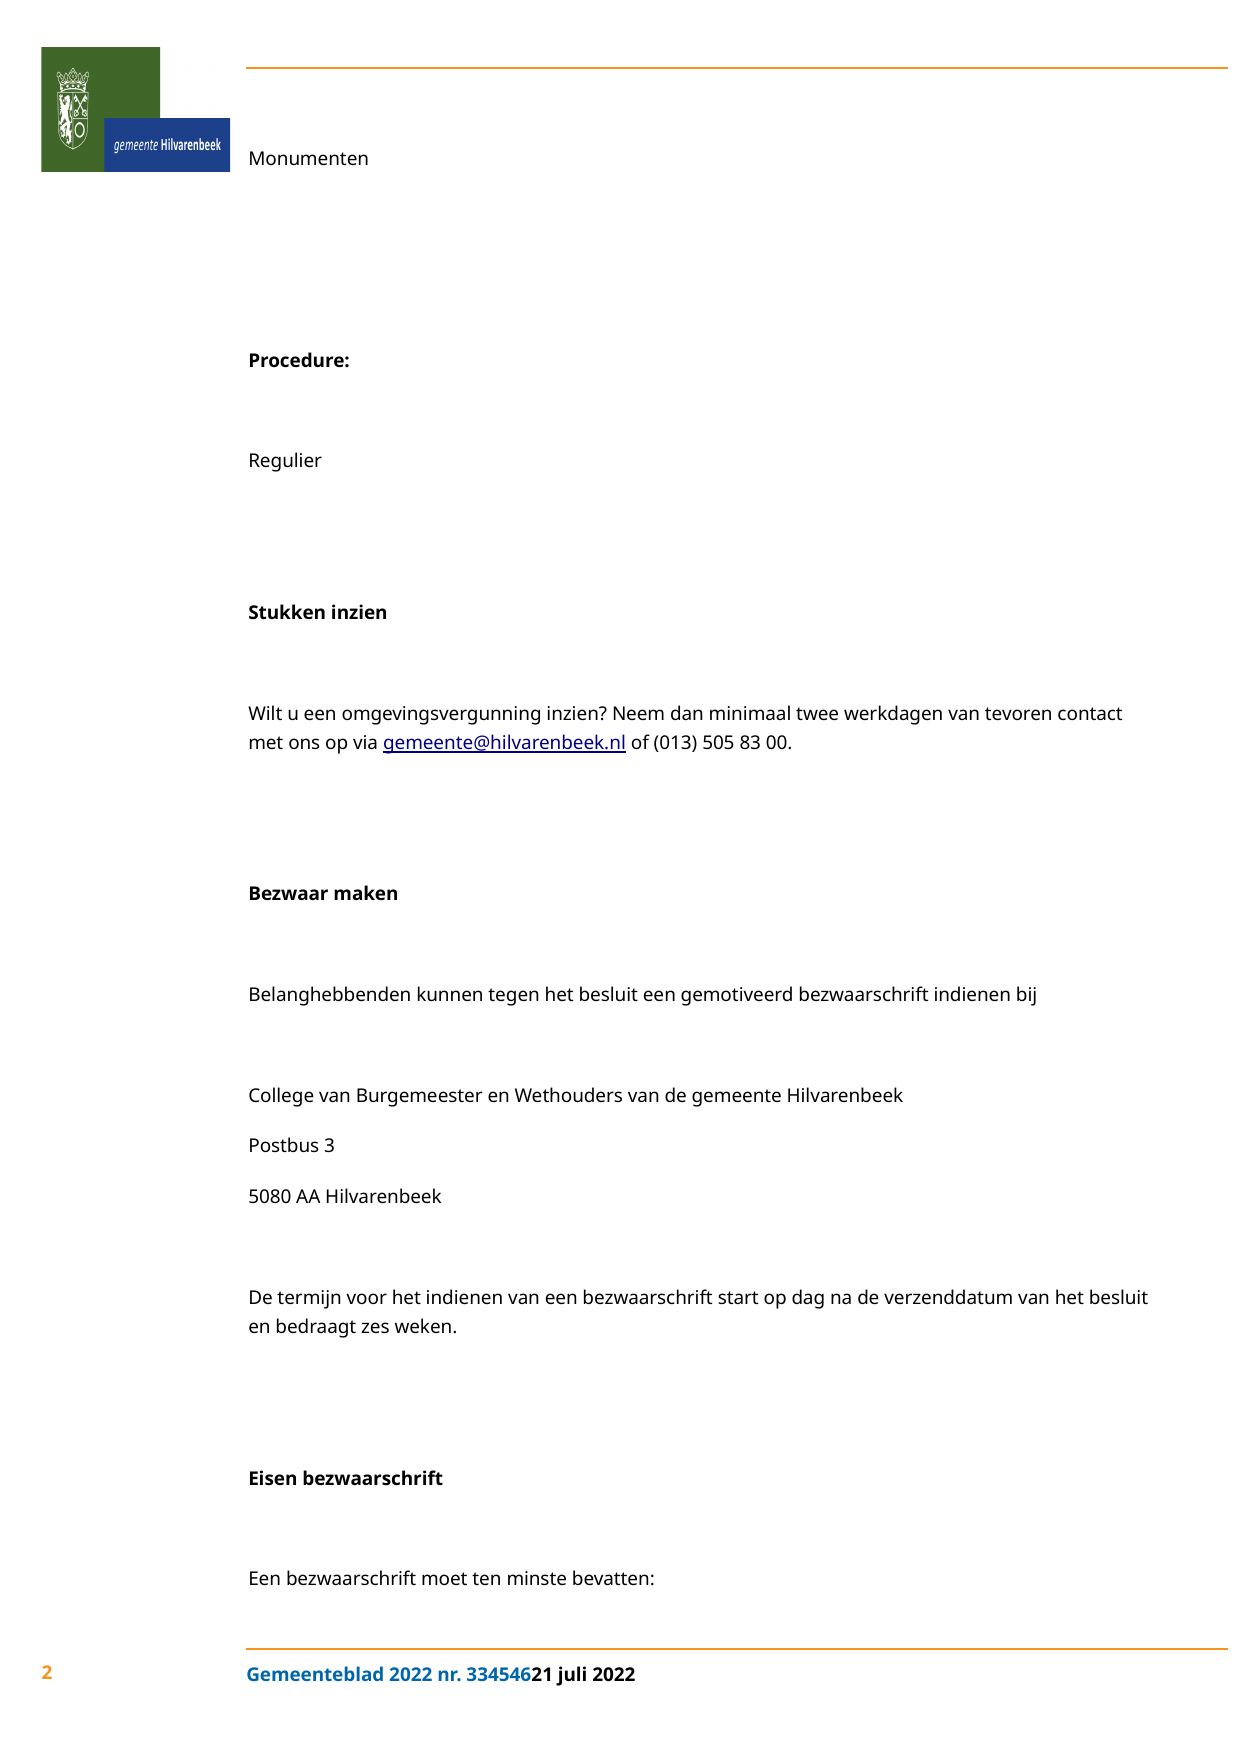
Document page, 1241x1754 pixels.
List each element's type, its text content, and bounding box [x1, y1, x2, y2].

text Eisen bezwaarschrift [248, 1465, 1152, 1491]
text Een bezwaarschrift moet ten minste bevatten: [248, 1566, 1152, 1591]
text Procedure: [248, 347, 1152, 373]
text College van Burgemeester en Wethouders van de gemeente Hilvarenbeek [248, 1082, 1152, 1108]
picture [41, 47, 231, 172]
text Wilt u een omgevingsvergunning inzien? Neem dan minimaal twee werkdagen van tevoren contact met ons op via gemeente@hilvarenbeek.nl of (013) 505 83 00. [248, 700, 1152, 755]
text De termijn voor het indienen van een bezwaarschrift start op dag na de verzenddatum van het besluit en bedraagt zes weken. [248, 1284, 1152, 1339]
text Regulier [248, 448, 1152, 473]
text Bezwaar maken [248, 881, 1152, 906]
text Monumenten [248, 145, 1152, 171]
text 5080 AA Hilvarenbeek [248, 1183, 1152, 1209]
text Stukken inzien [248, 599, 1152, 625]
text Postbus 3 [248, 1133, 1152, 1158]
text Belanghebbenden kunnen tegen het besluit een gemotiveerd bezwaarschrift indienen bij [248, 981, 1152, 1007]
